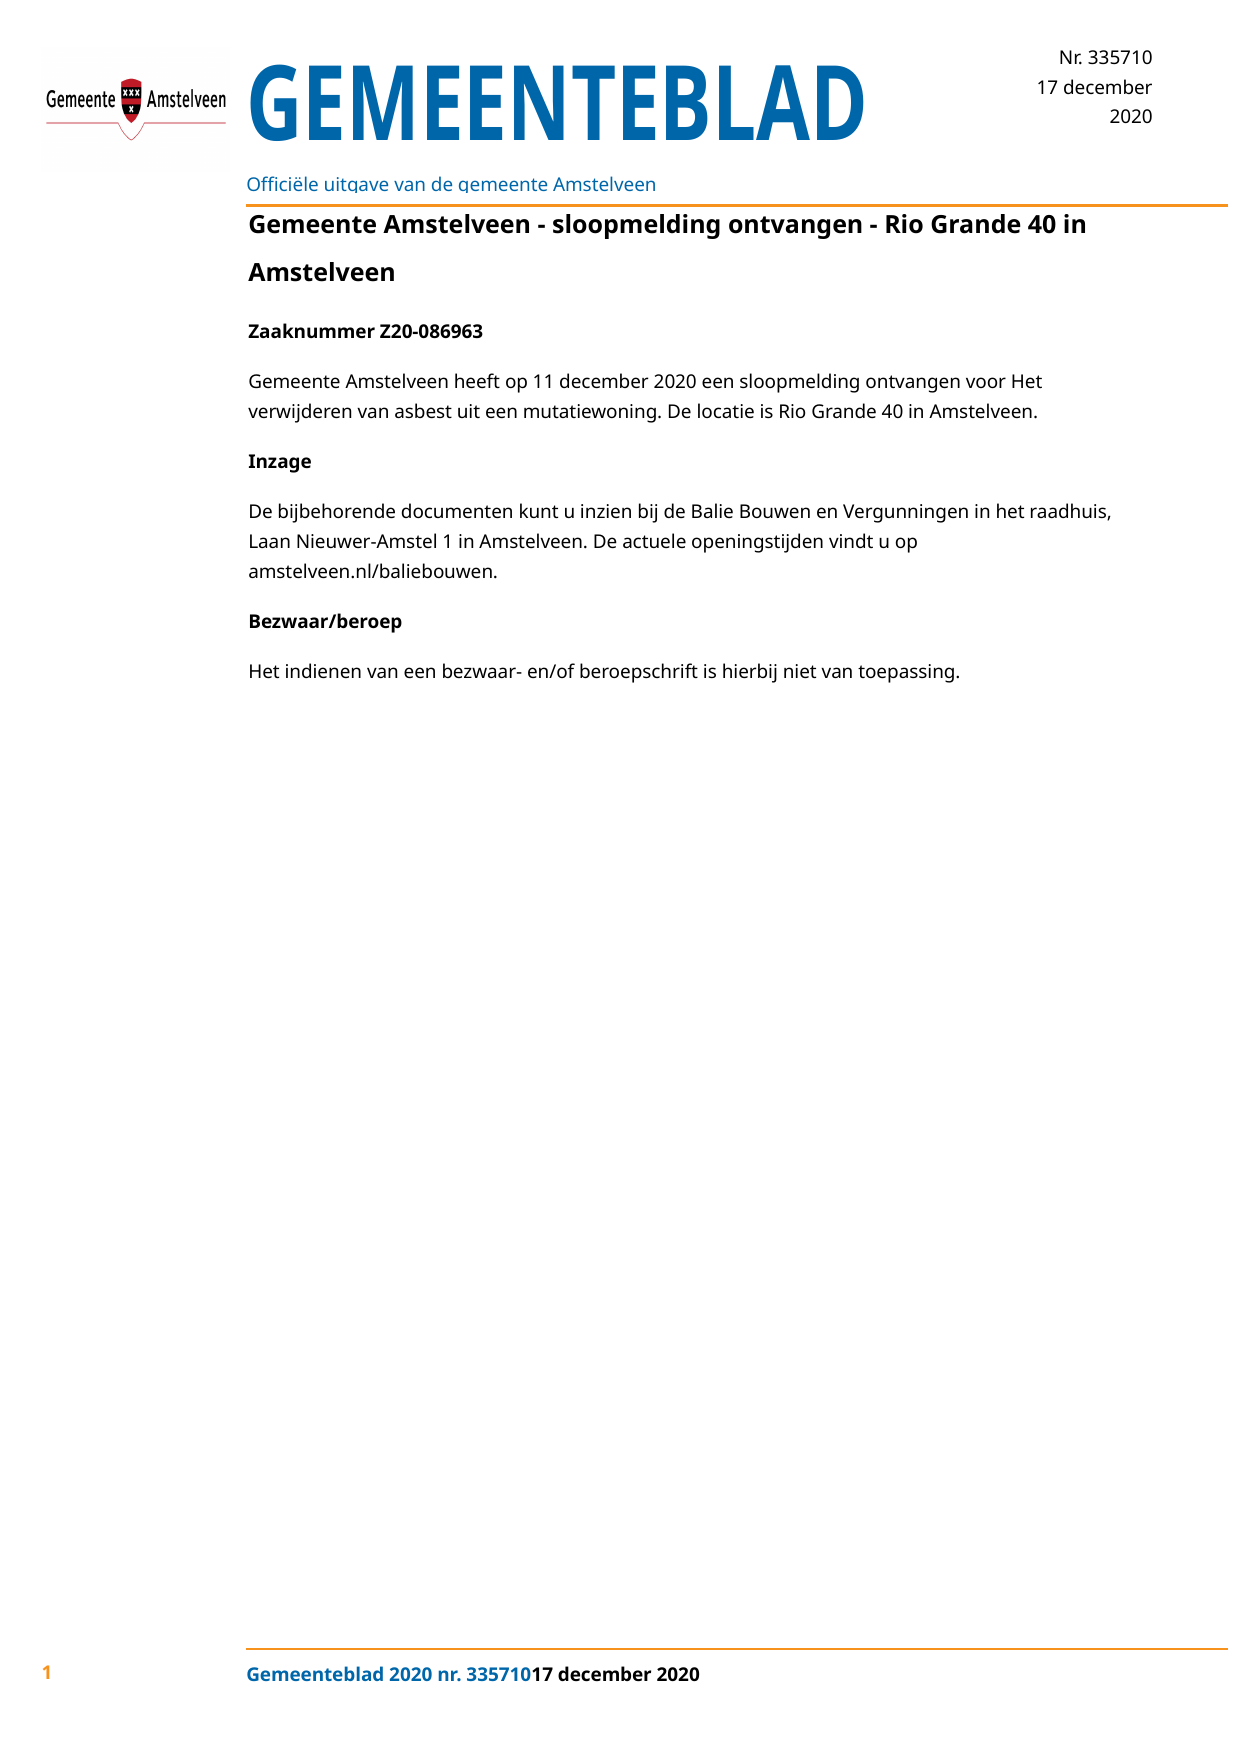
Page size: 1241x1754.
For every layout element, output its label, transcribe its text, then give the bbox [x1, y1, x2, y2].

text Gemeente Amstelveen - sloopmelding ontvangen - Rio Grande 40 in Amstelveen [248, 207, 1152, 288]
picture [41, 47, 231, 172]
text Gemeente Amstelveen heeft op 11 december 2020 een sloopmelding ontvangen voor Het verwijderen van asbest uit een mutatiewoning. De locatie is Rio Grande 40 in Amstelveen. [248, 368, 1152, 424]
text Zaaknummer Z20-086963 [248, 318, 1152, 344]
text Het indienen van een bezwaar- en/of beroepschrift is hierbij niet van toepassing. [248, 659, 1152, 684]
text De bijbehorende documenten kunt u inzien bij de Balie Bouwen en Vergunningen in het raadhuis, Laan Nieuwer-Amstel 1 in Amstelveen. De actuele openingstijden vindt u op amstelveen.nl/baliebouwen. [248, 499, 1152, 584]
text Inzage [248, 448, 1152, 474]
text Bezwaar/beroep [248, 608, 1152, 634]
